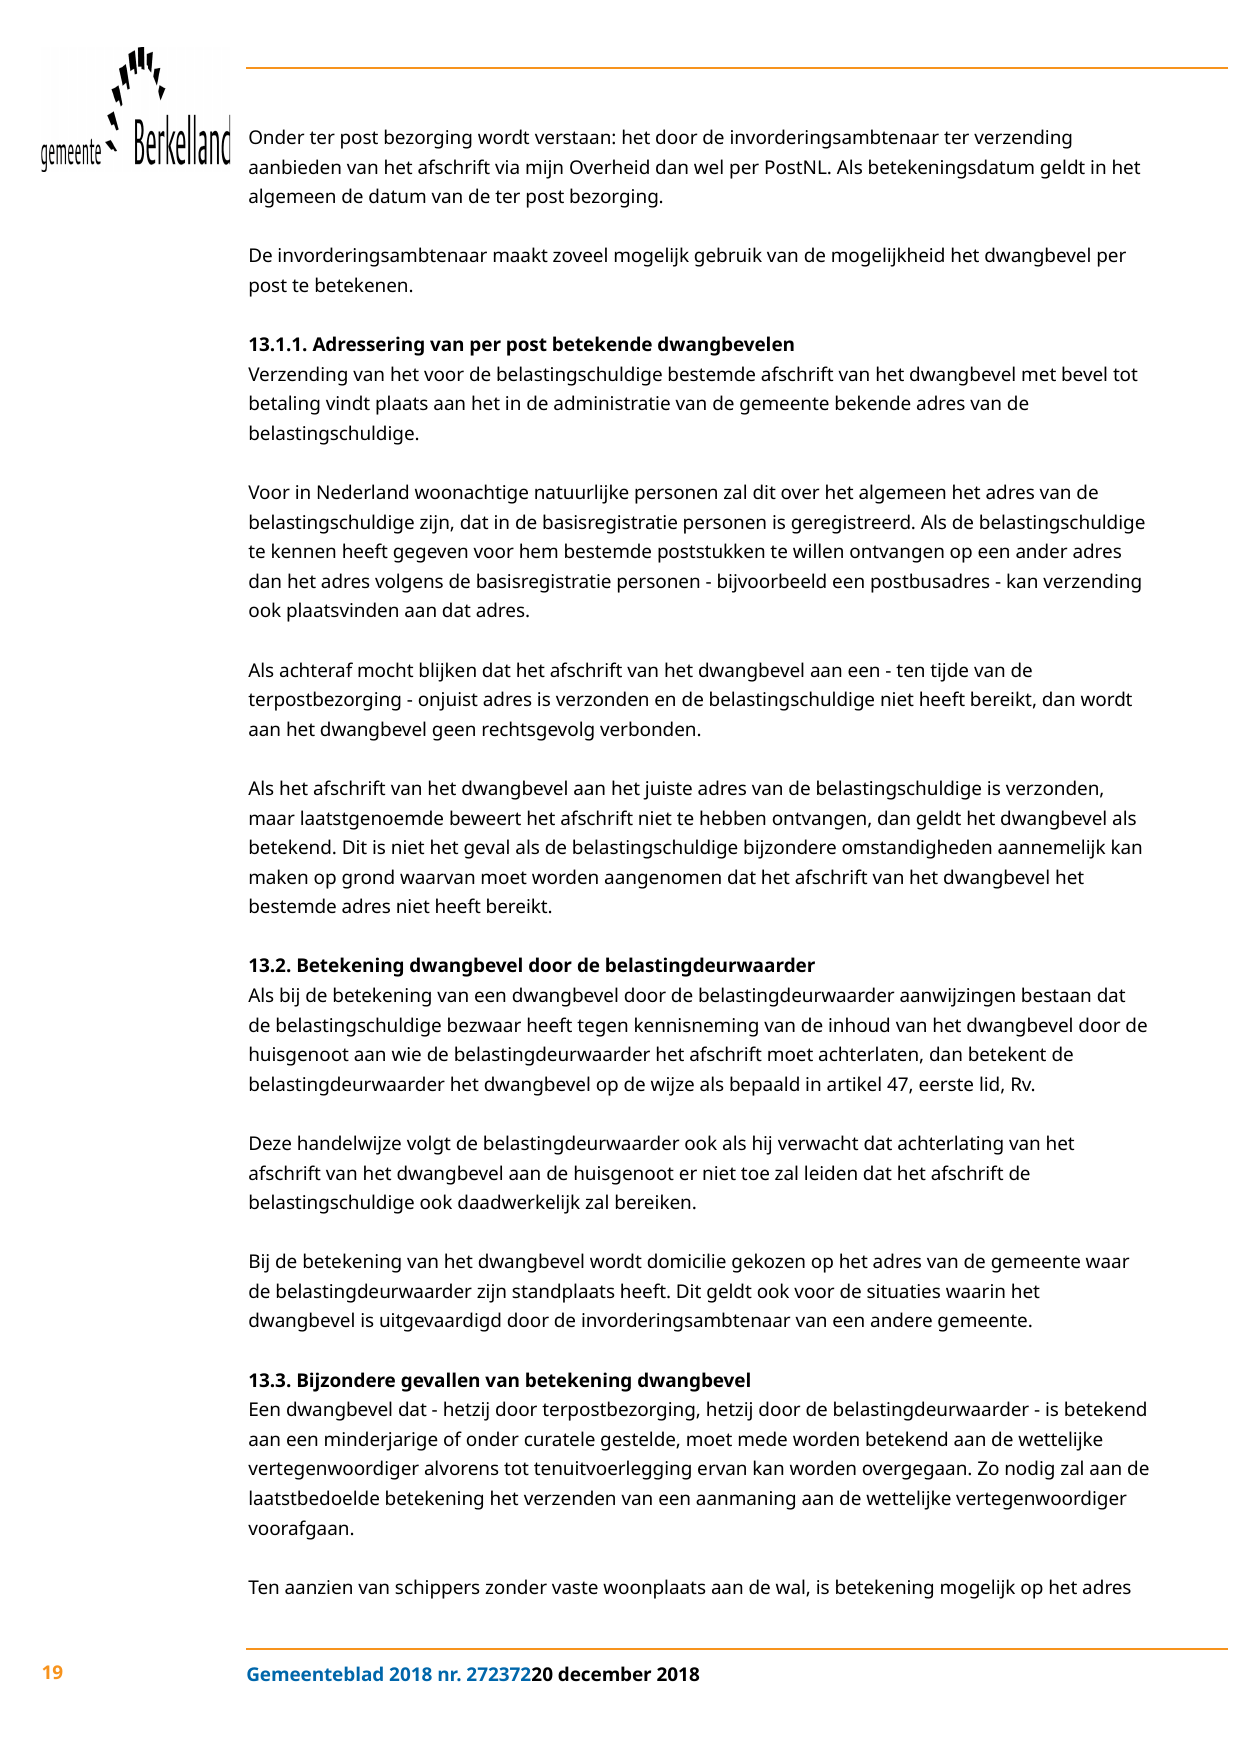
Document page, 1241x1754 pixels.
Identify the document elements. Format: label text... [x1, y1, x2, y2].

text Als bij de betekening van een dwangbevel door de belastingdeurwaarder aanwijzingen bestaan dat de belastingschuldige bezwaar heeft tegen kennisneming van de inhoud van het dwangbevel door de huisgenoot aan wie de belastingdeurwaarder het afschrift moet achterlaten, dan betekent de belastingdeurwaarder het dwangbevel op de wijze als bepaald in artikel 47, eerste lid, Rv. [248, 982, 1152, 1097]
text Deze handelwijze volgt de belastingdeurwaarder ook als hij verwacht dat achterlating van het afschrift van het dwangbevel aan de huisgenoot er niet toe zal leiden dat het afschrift de belastingschuldige ook daadwerkelijk zal bereiken. [248, 1130, 1152, 1215]
text 13.2. Betekening dwangbevel door de belastingdeurwaarder [248, 953, 1152, 978]
text Een dwangbevel dat - hetzij door terpostbezorging, hetzij door de belastingdeurwaarder - is betekend aan een minderjarige of onder curatele gestelde, moet mede worden betekend aan de wettelijke vertegenwoordiger alvorens tot tenuitvoerlegging ervan kan worden overgegaan. Zo nodig zal aan de laatstbedoelde betekening het verzenden van een aanmaning aan de wettelijke vertegenwoordiger voorafgaan. [248, 1396, 1152, 1541]
text Ten aanzien van schippers zonder vaste woonplaats aan de wal, is betekening mogelijk op het adres [248, 1574, 1152, 1600]
picture [41, 47, 231, 172]
text Als achteraf mocht blijken dat het afschrift van het dwangbevel aan een - ten tijde van de terpostbezorging - onjuist adres is verzonden en de belastingschuldige niet heeft bereikt, dan wordt aan het dwangbevel geen rechtsgevolg verbonden. [248, 657, 1152, 742]
text Onder ter post bezorging wordt verstaan: het door de invorderingsambtenaar ter verzending aanbieden van het afschrift via mijn Overheid dan wel per PostNL. Als betekeningsdatum geldt in het algemeen de datum van de ter post bezorging. [248, 124, 1152, 209]
text Voor in Nederland woonachtige natuurlijke personen zal dit over het algemeen het adres van de belastingschuldige zijn, dat in de basisregistratie personen is geregistreerd. Als de belastingschuldige te kennen heeft gegeven voor hem bestemde poststukken te willen ontvangen op een ander adres dan het adres volgens de basisregistratie personen - bijvoorbeeld een postbusadres - kan verzending ook plaatsvinden aan dat adres. [248, 479, 1152, 623]
text Bij de betekening van het dwangbevel wordt domicilie gekozen op het adres van de gemeente waar de belastingdeurwaarder zijn standplaats heeft. Dit geldt ook voor de situaties waarin het dwangbevel is uitgevaardigd door de invorderingsambtenaar van een andere gemeente. [248, 1248, 1152, 1333]
text Verzending van het voor de belastingschuldige bestemde afschrift van het dwangbevel met bevel tot betaling vindt plaats aan het in de administratie van de gemeente bekende adres van de belastingschuldige. [248, 361, 1152, 446]
text 13.1.1. Adressering van per post betekende dwangbevelen [248, 331, 1152, 357]
text De invorderingsambtenaar maakt zoveel mogelijk gebruik van de mogelijkheid het dwangbevel per post te betekenen. [248, 243, 1152, 298]
text 13.3. Bijzondere gevallen van betekening dwangbevel [248, 1367, 1152, 1393]
text Als het afschrift van het dwangbevel aan het juiste adres van de belastingschuldige is verzonden, maar laatstgenoemde beweert het afschrift niet te hebben ontvangen, dan geldt het dwangbevel als betekend. Dit is niet het geval als de belastingschuldige bijzondere omstandigheden aannemelijk kan maken op grond waarvan moet worden aangenomen dat het afschrift van het dwangbevel het bestemde adres niet heeft bereikt. [248, 775, 1152, 919]
